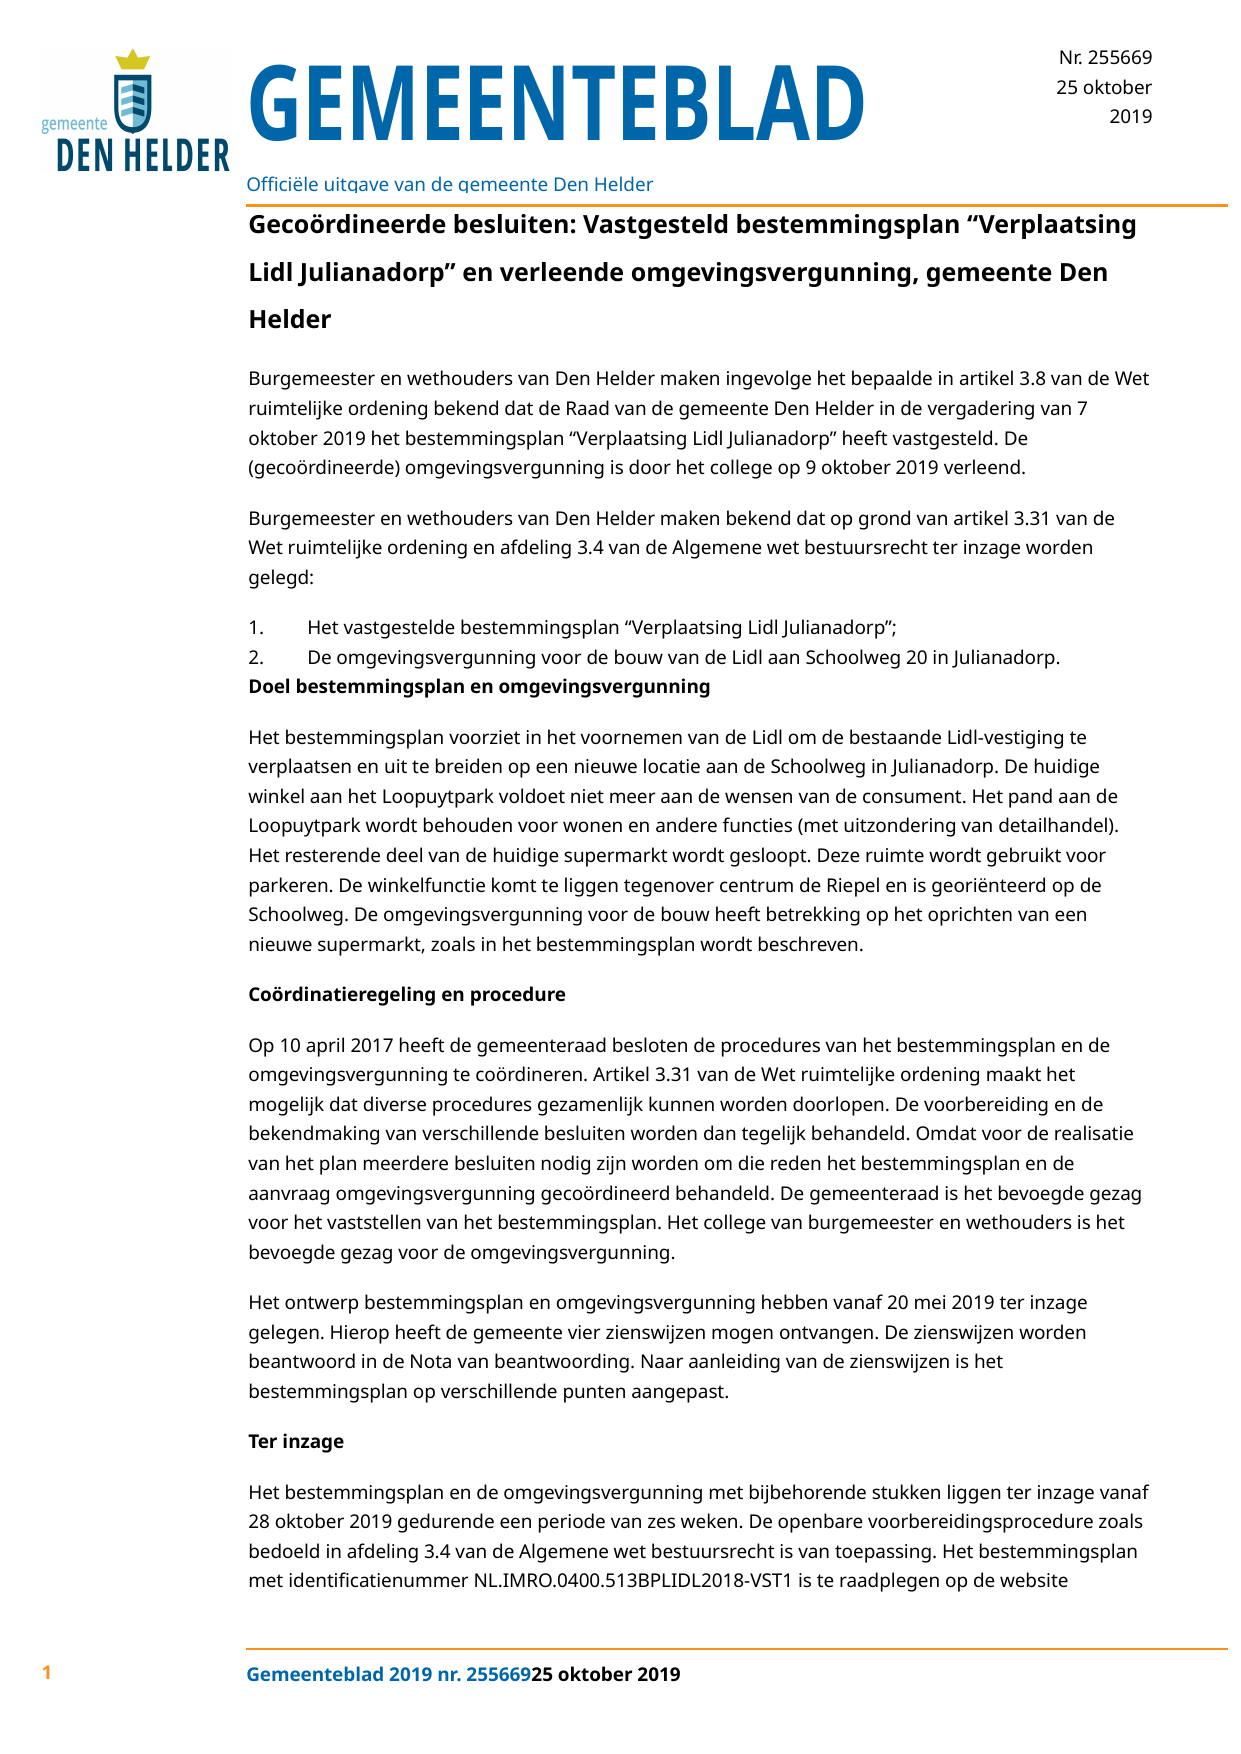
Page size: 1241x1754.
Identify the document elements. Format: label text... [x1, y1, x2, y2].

text Burgemeester en wethouders van Den Helder maken bekend dat op grond van artikel 3.31 van de Wet ruimtelijke ordening en afdeling 3.4 van de Algemene wet bestuursrecht ter inzage worden gelegd: [248, 505, 1152, 589]
text Ter inzage [248, 1428, 1152, 1454]
picture [130, 157, 135, 172]
text Gecoördineerde besluiten: Vastgesteld bestemmingsplan “Verplaatsing Lidl Julianadorp” en verleende omgevingsvergunning, gemeente Den Helder [248, 207, 1152, 336]
text Op 10 april 2017 heeft de gemeenteraad besloten de procedures van het bestemmingsplan en de omgevingsvergunning te coördineren. Artikel 3.31 van de Wet ruimtelijke ordening maakt het mogelijk dat diverse procedures gezamenlijk kunnen worden doorlopen. De voorbereiding en de bekendmaking van verschillende besluiten worden dan tegelijk behandeld. Omdat voor de realisatie van het plan meerdere besluiten nodig zijn worden om die reden het bestemmingsplan en de aanvraag omgevingsvergunning gecoördineerd behandeld. De gemeenteraad is het bevoegde gezag voor het vaststellen van het bestemmingsplan. Het college van burgemeester en wethouders is het bevoegde gezag voor de omgevingsvergunning. [248, 1032, 1152, 1264]
text Het ontwerp bestemmingsplan en omgevingsvergunning hebben vanaf 20 mei 2019 ter inzage gelegen. Hierop heeft de gemeente vier zienswijzen mogen ontvangen. De zienswijzen worden beantwoord in de Nota van beantwoording. Naar aanleiding van de zienswijzen is het bestemmingsplan op verschillende punten aangepast. [248, 1289, 1152, 1404]
text Burgemeester en wethouders van Den Helder maken ingevolge het bepaalde in artikel 3.8 van de Wet ruimtelijke ordening bekend dat de Raad van de gemeente Den Helder in de vergadering van 7 oktober 2019 het bestemmingsplan “Verplaatsing Lidl Julianadorp” heeft vastgesteld. De (gecoördineerde) omgevingsvergunning is door het college op 9 oktober 2019 verleend. [248, 366, 1152, 480]
picture [63, 144, 68, 165]
picture [182, 144, 187, 165]
list De omgevingsvergunning voor de bouw van de Lidl aan Schoolweg 20 in Julianadorp. [248, 644, 1152, 669]
picture [220, 160, 224, 172]
picture [100, 154, 106, 172]
text Coördinatieregeling en procedure [248, 981, 1152, 1007]
text Doel bestemmingsplan en omgevingsvergunning [248, 673, 1152, 699]
text Het bestemmingsplan voorziet in het voornemen van de Lidl om de bestaande Lidl-vestiging te verplaatsen en uit te breiden op een nieuwe locatie aan de Schoolweg in Julianadorp. De huidige winkel aan het Loopuytpark voldoet niet meer aan de wensen van de consument. Het pand aan de Loopuytpark wordt behouden voor wonen en andere functies (met uitzondering van detailhandel). Het resterende deel van de huidige supermarkt wordt gesloopt. Deze ruimte wordt gebruikt voor parkeren. De winkelfunctie komt te liggen tegenover centrum de Riepel en is georiënteerd op de Schoolweg. De omgevingsvergunning voor de bouw heeft betrekking op het oprichten van een nieuwe supermarkt, zoals in het bestemmingsplan wordt beschreven. [248, 724, 1152, 957]
text Het bestemmingsplan en de omgevingsvergunning met bijbehorende stukken liggen ter inzage vanaf 28 oktober 2019 gedurende een periode van zes weken. De openbare voorbereidingsprocedure zoals bedoeld in afdeling 3.4 van de Algemene wet bestuursrecht is van toepassing. Het bestemmingsplan met identificatienummer NL.IMRO.0400.513BPLIDL2018-VST1 is te raadplegen op de website [248, 1479, 1152, 1593]
picture [41, 47, 231, 172]
list Het vastgestelde bestemmingsplan “Verplaatsing Lidl Julianadorp”; [248, 614, 1152, 640]
